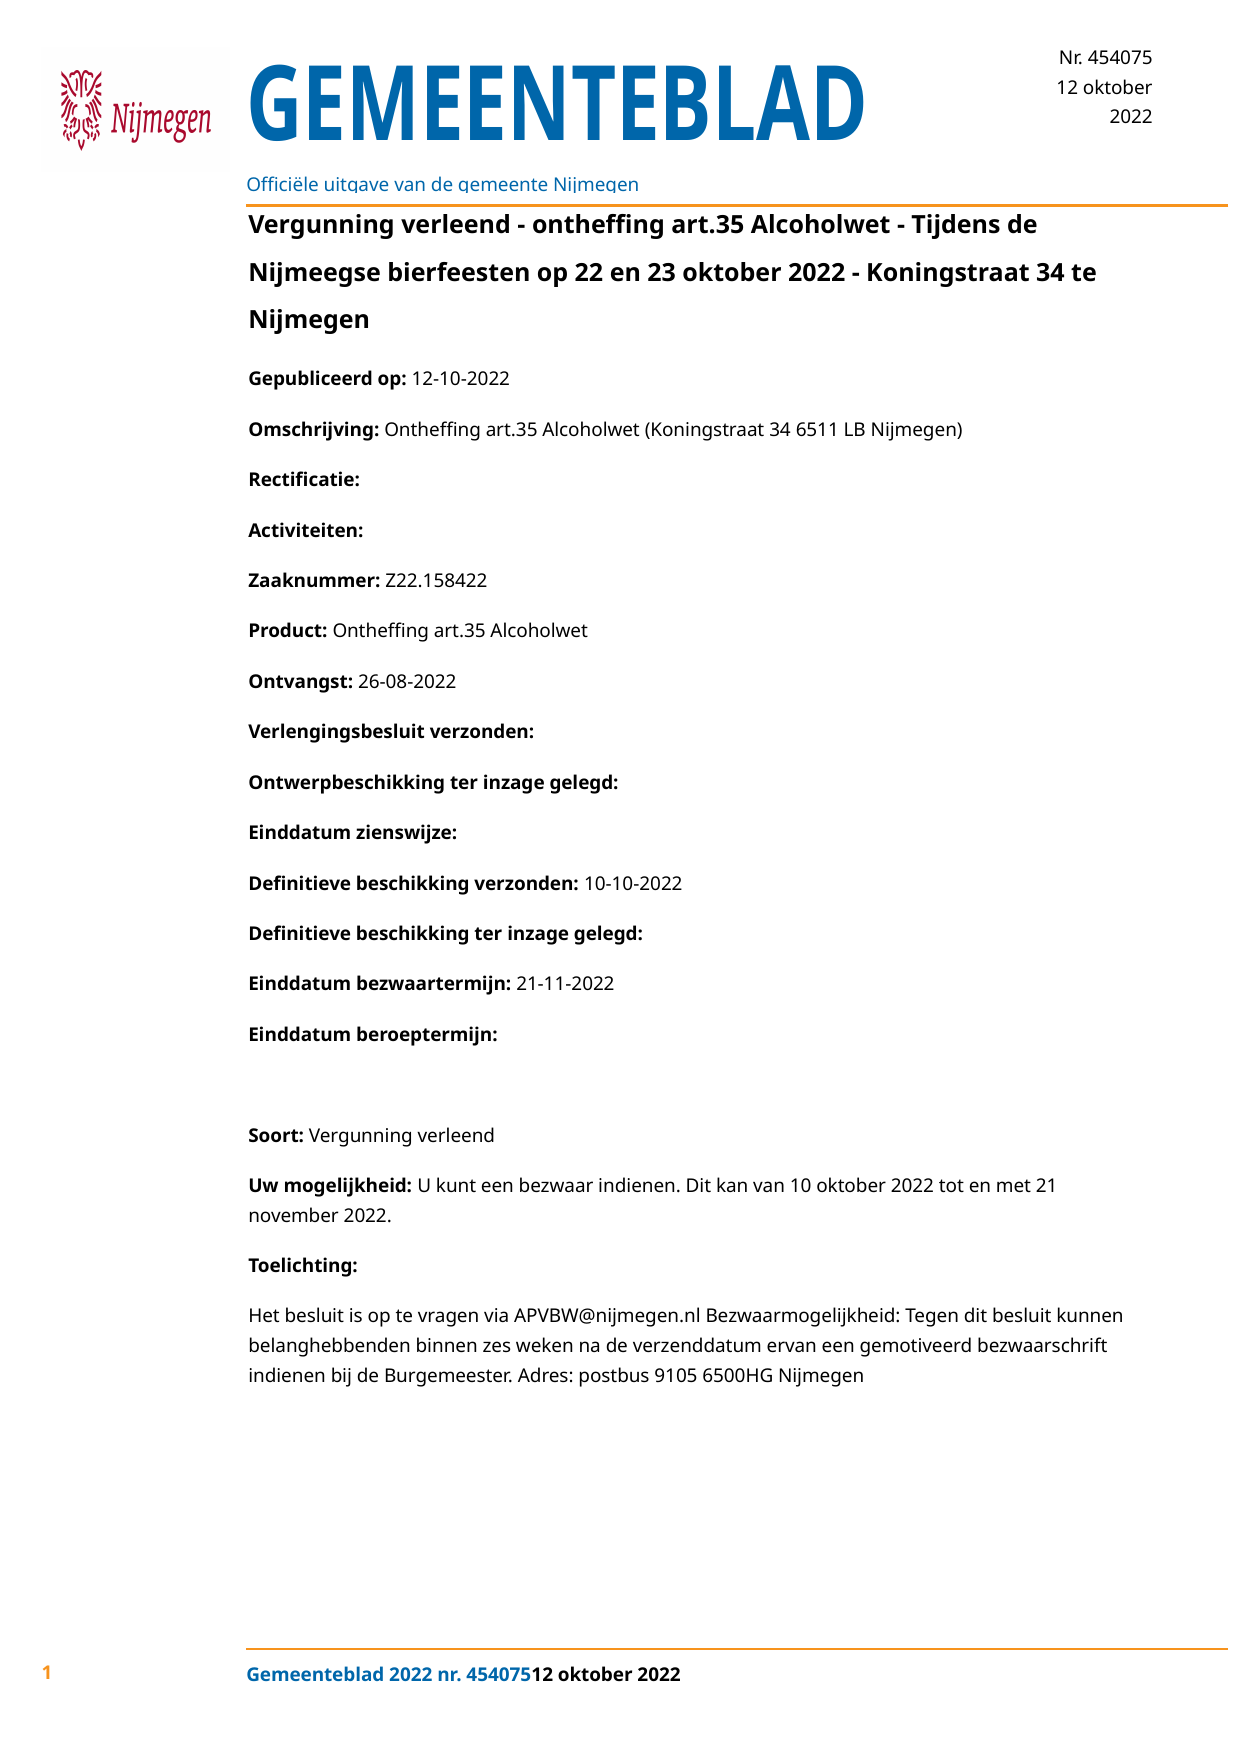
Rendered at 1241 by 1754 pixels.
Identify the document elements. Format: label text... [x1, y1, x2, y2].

text Vergunning verleend - ontheffing art.35 Alcoholwet - Tijdens de Nijmeegse bierfeesten op 22 en 23 oktober 2022 - Koningstraat 34 te Nijmegen [248, 207, 1152, 336]
text Product: Ontheffing art.35 Alcoholwet [248, 618, 1152, 643]
text Activiteiten: [248, 517, 1152, 542]
text Rectificatie: [248, 466, 1152, 492]
text Soort: Vergunning verleend [248, 1122, 1152, 1147]
text Het besluit is op te vragen via APVBW@nijmegen.nl Bezwaarmogelijkheid: Tegen dit besluit kunnen belanghebbenden binnen zes weken na de verzenddatum ervan een gemotiveerd bezwaarschrift indienen bij de Burgemeester. Adres: postbus 9105 6500HG Nijmegen [248, 1303, 1152, 1387]
text Gepubliceerd op: 12-10-2022 [248, 366, 1152, 391]
text Toelichting: [248, 1252, 1152, 1278]
text Ontwerpbeschikking ter inzage gelegd: [248, 769, 1152, 794]
text Uw mogelijkheid: U kunt een bezwaar indienen. Dit kan van 10 oktober 2022 tot en met 21 november 2022. [248, 1172, 1152, 1227]
text Definitieve beschikking ter inzage gelegd: [248, 920, 1152, 946]
text Ontvangst: 26-08-2022 [248, 668, 1152, 694]
text Einddatum beroeptermijn: [248, 1021, 1152, 1047]
text Zaaknummer: Z22.158422 [248, 567, 1152, 593]
text Omschrijving: Ontheffing art.35 Alcoholwet (Koningstraat 34 6511 LB Nijmegen) [248, 416, 1152, 442]
text Einddatum zienswijze: [248, 819, 1152, 845]
text Einddatum bezwaartermijn: 21-11-2022 [248, 971, 1152, 996]
picture [41, 47, 231, 172]
text Definitieve beschikking verzonden: 10-10-2022 [248, 870, 1152, 895]
text Verlengingsbesluit verzonden: [248, 718, 1152, 744]
